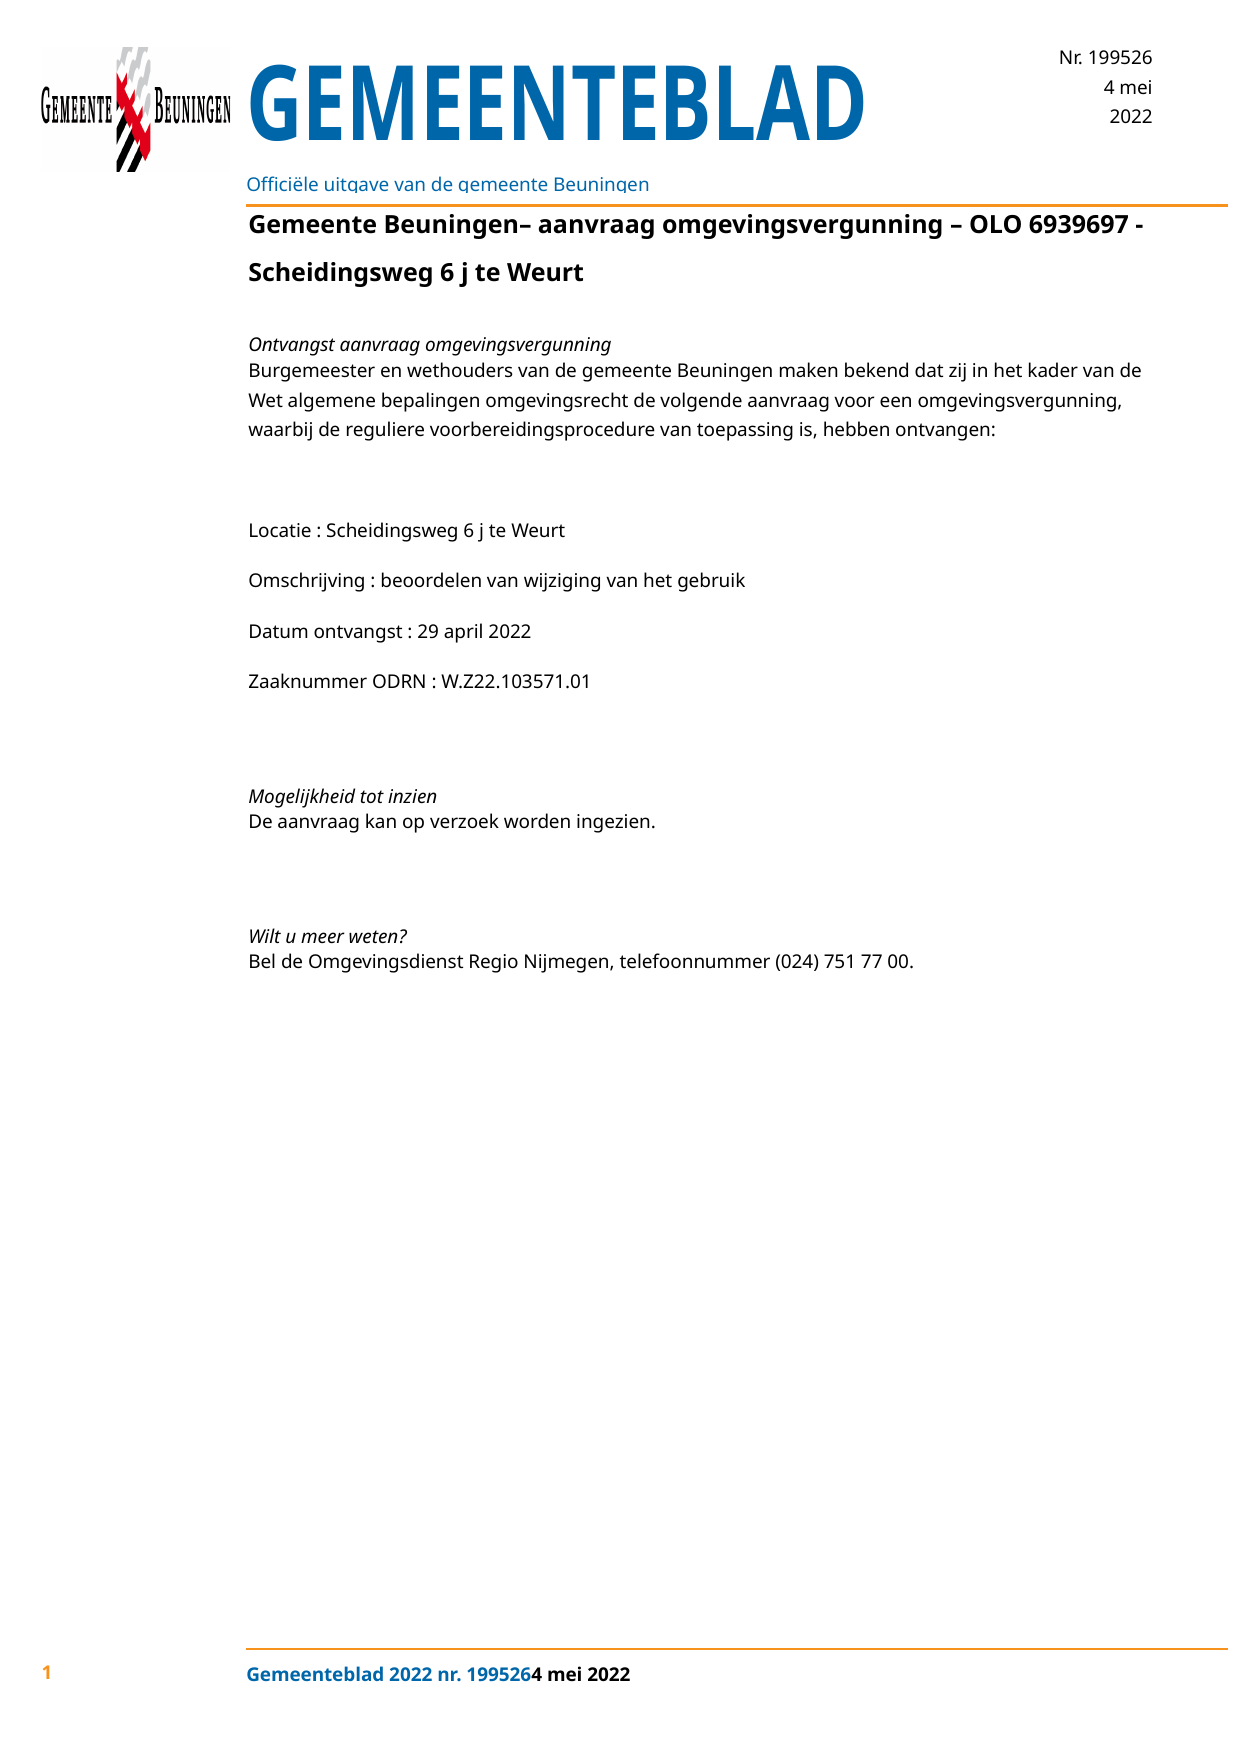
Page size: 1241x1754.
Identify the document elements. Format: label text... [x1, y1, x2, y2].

text Gemeente Beuningen– aanvraag omgevingsvergunning – OLO 6939697 - Scheidingsweg 6 j te Weurt [248, 207, 1152, 288]
text Locatie : Scheidingsweg 6 j te Weurt [248, 517, 1152, 543]
text Omschrijving : beoordelen van wijziging van het gebruik [248, 568, 1152, 593]
picture [41, 47, 231, 172]
text Burgemeester en wethouders van de gemeente Beuningen maken bekend dat zij in het kader van de Wet algemene bepalingen omgevingsrecht de volgende aanvraag voor een omgevingsvergunning, waarbij de reguliere voorbereidingsprocedure van toepassing is, hebben ontvangen: [248, 357, 1152, 442]
text Ontvangst aanvraag omgevingsvergunning [248, 331, 1152, 357]
text Zaaknummer ODRN : W.Z22.103571.01 [248, 668, 1152, 694]
text Bel de Omgevingsdienst Regio Nijmegen, telefoonnummer (024) 751 77 00. [248, 949, 1152, 974]
text Wilt u meer weten? [248, 923, 1152, 949]
text De aanvraag kan op verzoek worden ingezien. [248, 808, 1152, 834]
text Mogelijkheid tot inzien [248, 783, 1152, 808]
text Datum ontvangst : 29 april 2022 [248, 618, 1152, 644]
